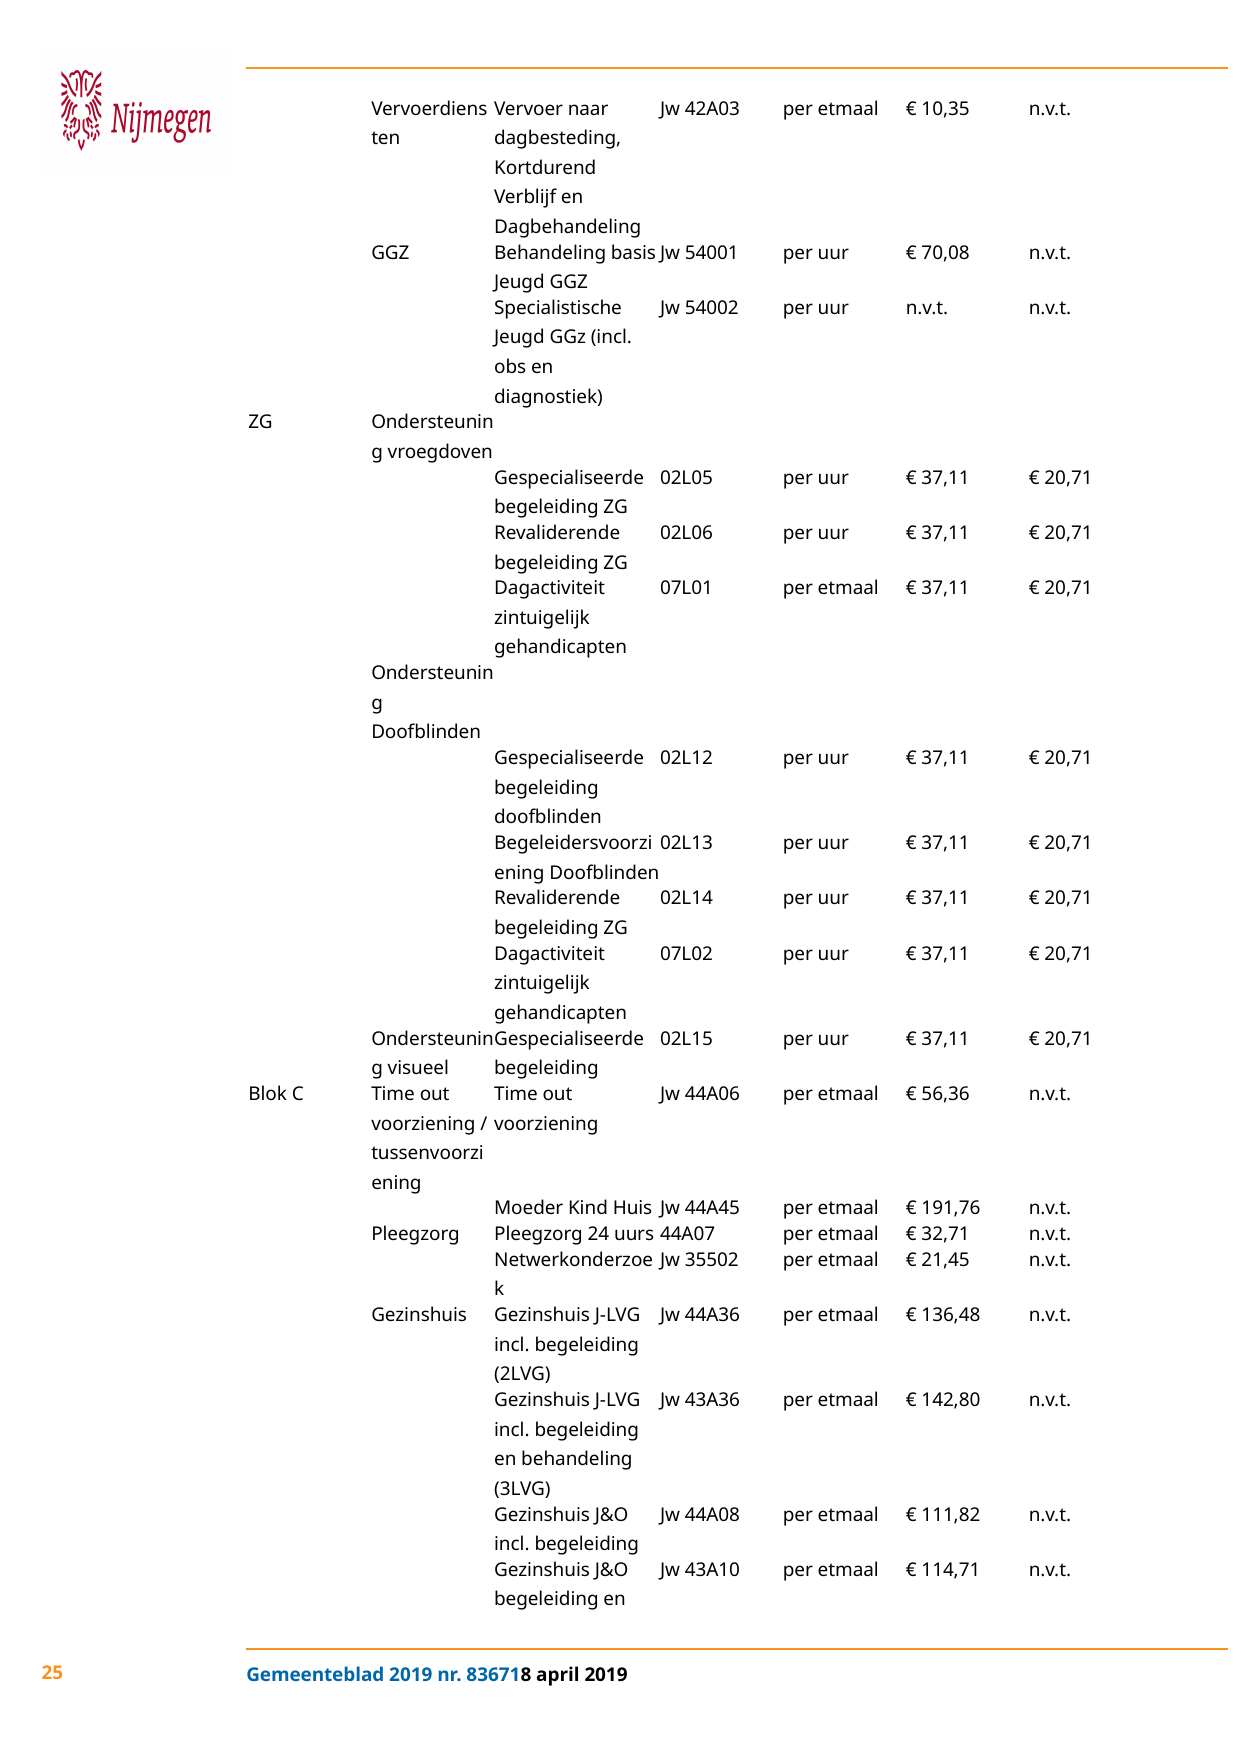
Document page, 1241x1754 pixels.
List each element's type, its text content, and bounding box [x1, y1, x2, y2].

table_cell Dagactiviteit zintuigelijk gehandicapten [494, 575, 660, 659]
table_cell Jw 43A36 [660, 1386, 783, 1501]
table_cell Gespecialiseerde begeleiding [494, 1025, 660, 1080]
table_cell Jw 44A45 [660, 1195, 783, 1220]
table_cell € 20,71 [1029, 940, 1152, 1025]
table_cell [371, 744, 494, 829]
table_cell Vervoerdiensten [371, 95, 494, 239]
table_cell Vervoer naar dagbesteding, Kortdurend Verblijf en Dagbehandeling [494, 95, 660, 239]
table_cell per etmaal [783, 1386, 906, 1501]
table_cell Jw 42A03 [660, 95, 783, 239]
table_cell € 111,82 [906, 1501, 1028, 1556]
table_cell per uur [783, 294, 906, 409]
table_cell n.v.t. [1029, 1501, 1152, 1556]
table_cell per uur [783, 464, 906, 519]
table_cell per etmaal [783, 1080, 906, 1194]
table_cell n.v.t. [1029, 1556, 1152, 1611]
table_cell € 20,71 [1029, 829, 1152, 884]
table_cell € 136,48 [906, 1301, 1028, 1386]
table_cell € 20,71 [1029, 1025, 1152, 1080]
table_cell Specialistische Jeugd GGz (incl. obs en diagnostiek) [494, 294, 660, 409]
table_cell € 56,36 [906, 1080, 1028, 1194]
table_cell per etmaal [783, 1220, 906, 1246]
table_cell [371, 1556, 494, 1611]
table_cell n.v.t. [1029, 294, 1152, 409]
table_cell [248, 1556, 371, 1611]
table_cell Ondersteuning vroegdoven [371, 409, 494, 464]
table_cell Jw 35502 [660, 1246, 783, 1301]
table_cell 02L05 [660, 464, 783, 519]
table_cell per etmaal [783, 95, 906, 239]
table_cell [248, 744, 371, 829]
table_cell [371, 1501, 494, 1556]
table_cell n.v.t. [1029, 1080, 1152, 1194]
table_cell Pleegzorg [371, 1220, 494, 1246]
table_cell [371, 1246, 494, 1301]
table_cell [248, 885, 371, 940]
table_cell € 37,11 [906, 519, 1028, 574]
table_cell [1029, 660, 1152, 744]
table_cell € 37,11 [906, 829, 1028, 884]
table_cell Gespecialiseerde begeleiding doofblinden [494, 744, 660, 829]
table_cell [371, 1386, 494, 1501]
table_cell per etmaal [783, 1246, 906, 1301]
table_cell [248, 519, 371, 574]
table_cell € 21,45 [906, 1246, 1028, 1301]
table_cell Gezinshuis J-LVG incl. begeleiding en behandeling (3LVG) [494, 1386, 660, 1501]
table_cell per uur [783, 519, 906, 574]
table_cell per uur [783, 239, 906, 294]
table_cell € 37,11 [906, 885, 1028, 940]
table_cell per etmaal [783, 575, 906, 659]
table_cell Begeleidersvoorziening Doofblinden [494, 829, 660, 884]
table_cell Jw 44A08 [660, 1501, 783, 1556]
table_cell € 20,71 [1029, 575, 1152, 659]
table_cell per uur [783, 744, 906, 829]
table_cell [371, 885, 494, 940]
table_cell per etmaal [783, 1556, 906, 1611]
table_cell [783, 409, 906, 464]
table_cell 02L15 [660, 1025, 783, 1080]
table_cell [783, 660, 906, 744]
table_cell [248, 464, 371, 519]
table_cell Ondersteuning Doofblinden [371, 660, 494, 744]
table_cell per etmaal [783, 1301, 906, 1386]
table_cell € 32,71 [906, 1220, 1028, 1246]
table_cell [248, 829, 371, 884]
table_cell [371, 294, 494, 409]
picture [41, 47, 231, 172]
table_cell [248, 1246, 371, 1301]
table_cell Dagactiviteit zintuigelijk gehandicapten [494, 940, 660, 1025]
table_cell [248, 1025, 371, 1080]
table_cell Time out voorziening [494, 1080, 660, 1194]
table_cell [1029, 409, 1152, 464]
table_cell 02L06 [660, 519, 783, 574]
table_cell ZG [248, 409, 371, 464]
table_cell Pleegzorg 24 uurs [494, 1220, 660, 1246]
table_cell [248, 940, 371, 1025]
table_cell Jw 43A10 [660, 1556, 783, 1611]
table_cell [906, 660, 1028, 744]
table_cell Gezinshuis J&O begeleiding en [494, 1556, 660, 1611]
table_cell [494, 409, 660, 464]
table_cell Moeder Kind Huis [494, 1195, 660, 1220]
table_cell Gezinshuis J-LVG incl. begeleiding (2LVG) [494, 1301, 660, 1386]
table_cell [248, 1501, 371, 1556]
table_cell € 37,11 [906, 744, 1028, 829]
table_cell € 142,80 [906, 1386, 1028, 1501]
table_cell [371, 1195, 494, 1220]
table_cell [248, 294, 371, 409]
table_cell n.v.t. [1029, 1301, 1152, 1386]
table_cell per uur [783, 885, 906, 940]
table_cell per uur [783, 1025, 906, 1080]
table_cell n.v.t. [1029, 239, 1152, 294]
table_cell n.v.t. [906, 294, 1028, 409]
table_cell [371, 519, 494, 574]
table_cell per etmaal [783, 1501, 906, 1556]
table_cell 02L14 [660, 885, 783, 940]
table_cell [371, 575, 494, 659]
table_cell Gezinshuis J&O incl. begeleiding [494, 1501, 660, 1556]
table_cell Time out voorziening / tussenvoorziening [371, 1080, 494, 1194]
table_cell € 10,35 [906, 95, 1028, 239]
table_cell 07L01 [660, 575, 783, 659]
table_cell € 37,11 [906, 575, 1028, 659]
table_cell n.v.t. [1029, 1220, 1152, 1246]
table_cell Revaliderende begeleiding ZG [494, 885, 660, 940]
table_cell n.v.t. [1029, 1195, 1152, 1220]
table_cell [906, 409, 1028, 464]
table_cell [660, 409, 783, 464]
table_cell € 37,11 [906, 940, 1028, 1025]
table_cell per uur [783, 829, 906, 884]
table_cell GGZ [371, 239, 494, 294]
table_cell n.v.t. [1029, 1386, 1152, 1501]
table_cell Jw 54002 [660, 294, 783, 409]
table_cell per etmaal [783, 1195, 906, 1220]
table_cell € 37,11 [906, 464, 1028, 519]
table_cell [248, 1220, 371, 1246]
table_cell [248, 239, 371, 294]
table_cell € 70,08 [906, 239, 1028, 294]
table_cell Jw 44A36 [660, 1301, 783, 1386]
table_cell [494, 660, 660, 744]
table_cell 02L12 [660, 744, 783, 829]
table_cell [248, 660, 371, 744]
table_cell n.v.t. [1029, 95, 1152, 239]
table_cell 44A07 [660, 1220, 783, 1246]
table_cell Ondersteuning visueel [371, 1025, 494, 1080]
table_cell Jw 54001 [660, 239, 783, 294]
table_cell € 20,71 [1029, 885, 1152, 940]
table_cell [248, 575, 371, 659]
table_cell € 114,71 [906, 1556, 1028, 1611]
table_cell Jw 44A06 [660, 1080, 783, 1194]
table_cell [371, 829, 494, 884]
table_cell [248, 1301, 371, 1386]
table_cell € 20,71 [1029, 744, 1152, 829]
table_cell Behandeling basis Jeugd GGZ [494, 239, 660, 294]
table_cell [248, 1195, 371, 1220]
table_cell 07L02 [660, 940, 783, 1025]
table_cell € 20,71 [1029, 464, 1152, 519]
table_cell [248, 1386, 371, 1501]
table_cell [660, 660, 783, 744]
table_cell Gespecialiseerde begeleiding ZG [494, 464, 660, 519]
table_cell € 20,71 [1029, 519, 1152, 574]
table_cell Gezinshuis [371, 1301, 494, 1386]
table_cell n.v.t. [1029, 1246, 1152, 1301]
table_cell [371, 464, 494, 519]
table_cell [371, 940, 494, 1025]
table_cell € 191,76 [906, 1195, 1028, 1220]
table_cell Netwerkonderzoek [494, 1246, 660, 1301]
table_cell € 37,11 [906, 1025, 1028, 1080]
table_cell 02L13 [660, 829, 783, 884]
table_cell per uur [783, 940, 906, 1025]
table_cell Revaliderende begeleiding ZG [494, 519, 660, 574]
table_cell [248, 95, 371, 239]
table_cell Blok C [248, 1080, 371, 1194]
